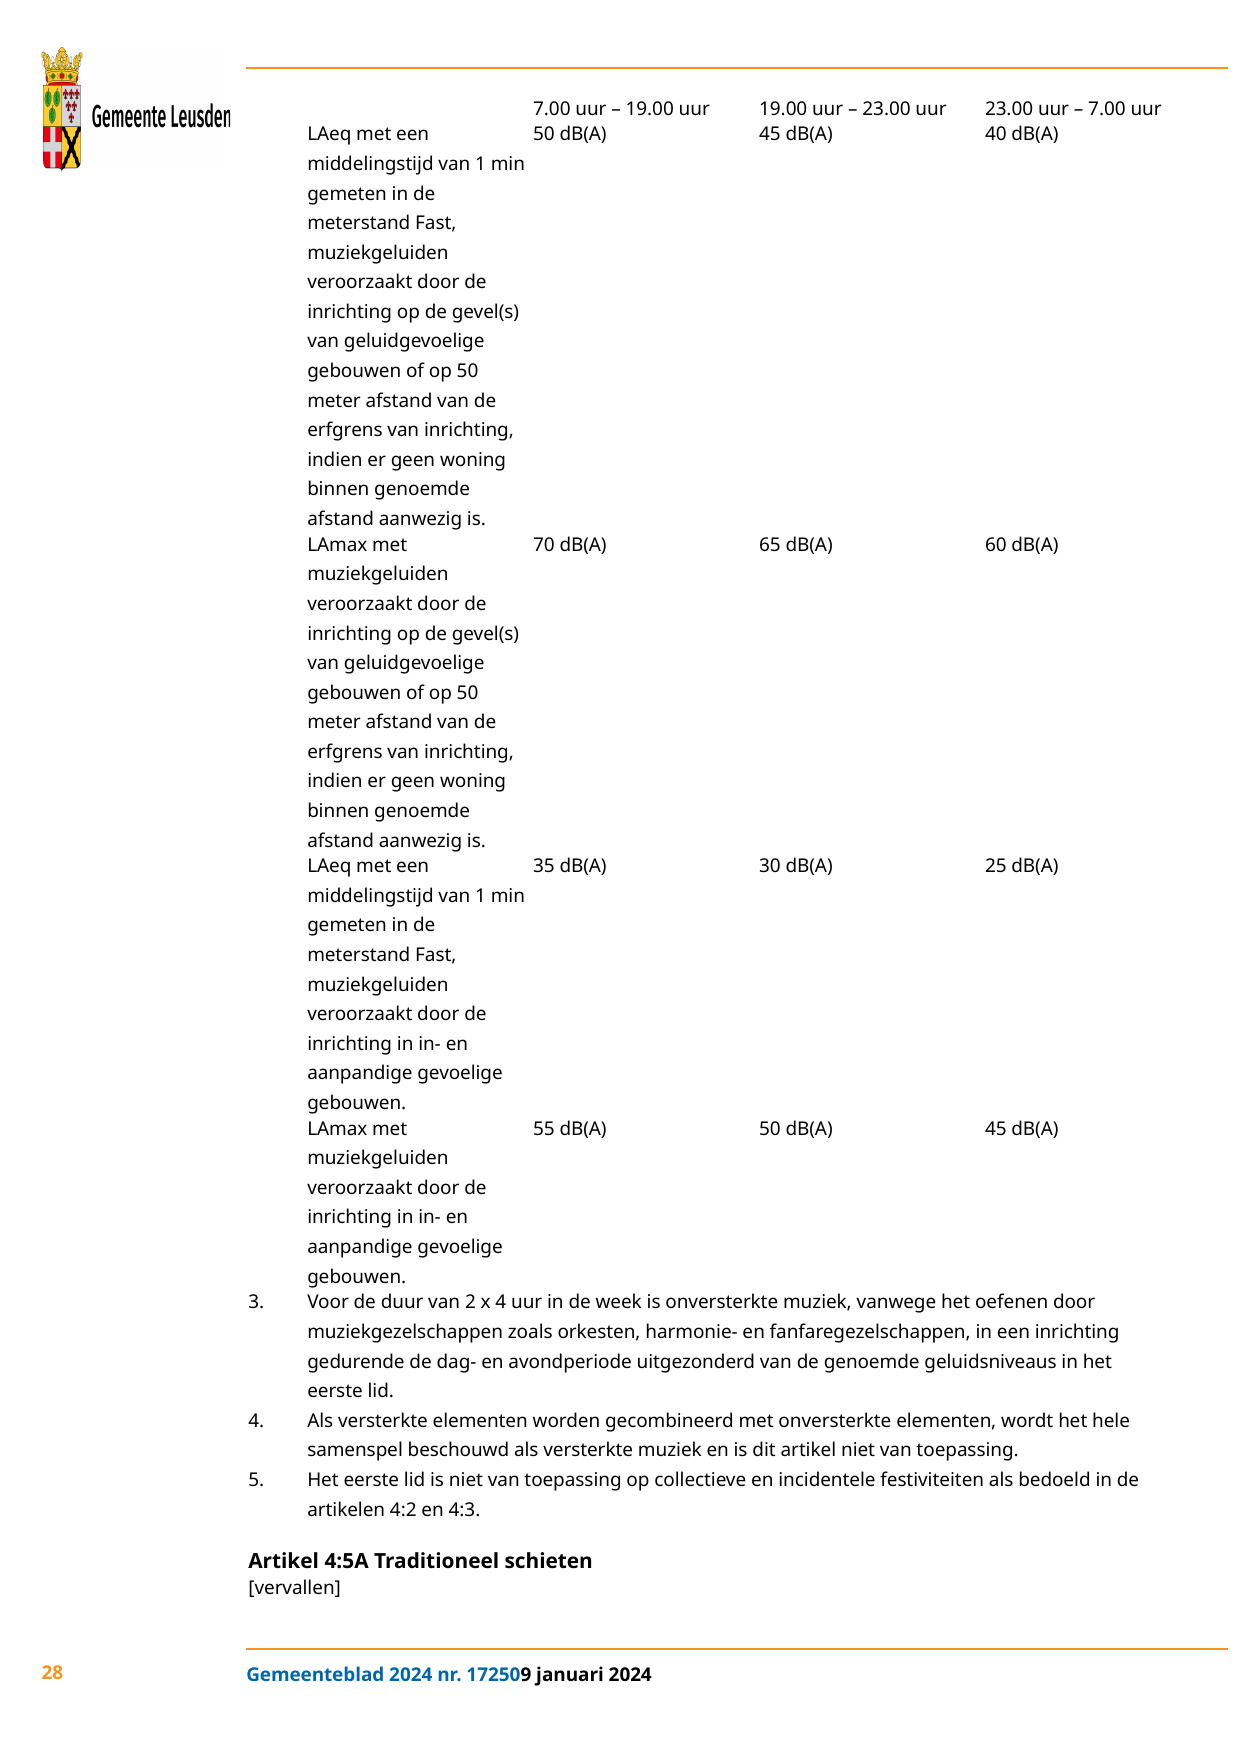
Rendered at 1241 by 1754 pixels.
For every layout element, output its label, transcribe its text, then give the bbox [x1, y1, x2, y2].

table_cell 45 dB(A) [759, 121, 985, 531]
table_cell 30 dB(A) [759, 853, 985, 1115]
table_cell 60 dB(A) [985, 531, 1211, 852]
list Voor de duur van 2 x 4 uur in de week is onversterkte muziek, vanwege het oefenen door muziekgezelschappen zoals orkesten, harmonie- en fanfaregezelschappen, in een inrichting gedurende de dag- en avondperiode uitgezonderd van de genoemde geluidsniveaus in het eerste lid. [248, 1289, 1152, 1403]
text [vervallen] [248, 1574, 1152, 1600]
table_cell LAmax met muziekgeluiden veroorzaakt door de inrichting in in- en aanpandige gevoelige gebouwen. [307, 1115, 533, 1288]
picture [41, 47, 231, 172]
table_cell 45 dB(A) [985, 1115, 1211, 1288]
table_header [307, 95, 533, 121]
table_cell 65 dB(A) [759, 531, 985, 852]
table_cell LAeq met een middelingstijd van 1 min gemeten in de meterstand Fast, muziekgeluiden veroorzaakt door de inrichting in in- en aanpandige gevoelige gebouwen. [307, 853, 533, 1115]
table_header 19.00 uur – 23.00 uur [759, 95, 985, 121]
table_cell 35 dB(A) [533, 853, 759, 1115]
table_cell LAmax met muziekgeluiden veroorzaakt door de inrichting op de gevel(s) van geluidgevoelige gebouwen of op 50 meter afstand van de erfgrens van inrichting, indien er geen woning binnen genoemde afstand aanwezig is. [307, 531, 533, 852]
table_header 23.00 uur – 7.00 uur [985, 95, 1211, 121]
table_cell 70 dB(A) [533, 531, 759, 852]
table_cell 25 dB(A) [985, 853, 1211, 1115]
table_cell 40 dB(A) [985, 121, 1211, 531]
table_cell 50 dB(A) [759, 1115, 985, 1288]
list Als versterkte elementen worden gecombineerd met onversterkte elementen, wordt het hele samenspel beschouwd als versterkte muziek en is dit artikel niet van toepassing. [248, 1407, 1152, 1462]
table_cell 50 dB(A) [533, 121, 759, 531]
table_cell 55 dB(A) [533, 1115, 759, 1288]
table_header 7.00 uur – 19.00 uur [533, 95, 759, 121]
table_cell LAeq met een middelingstijd van 1 min gemeten in de meterstand Fast, muziekgeluiden veroorzaakt door de inrichting op de gevel(s) van geluidgevoelige gebouwen of op 50 meter afstand van de erfgrens van inrichting, indien er geen woning binnen genoemde afstand aanwezig is. [307, 121, 533, 531]
text Artikel 4:5A Traditioneel schieten [248, 1546, 1152, 1574]
list Het eerste lid is niet van toepassing op collectieve en incidentele festiviteiten als bedoeld in de artikelen 4:2 en 4:3. [248, 1466, 1152, 1521]
